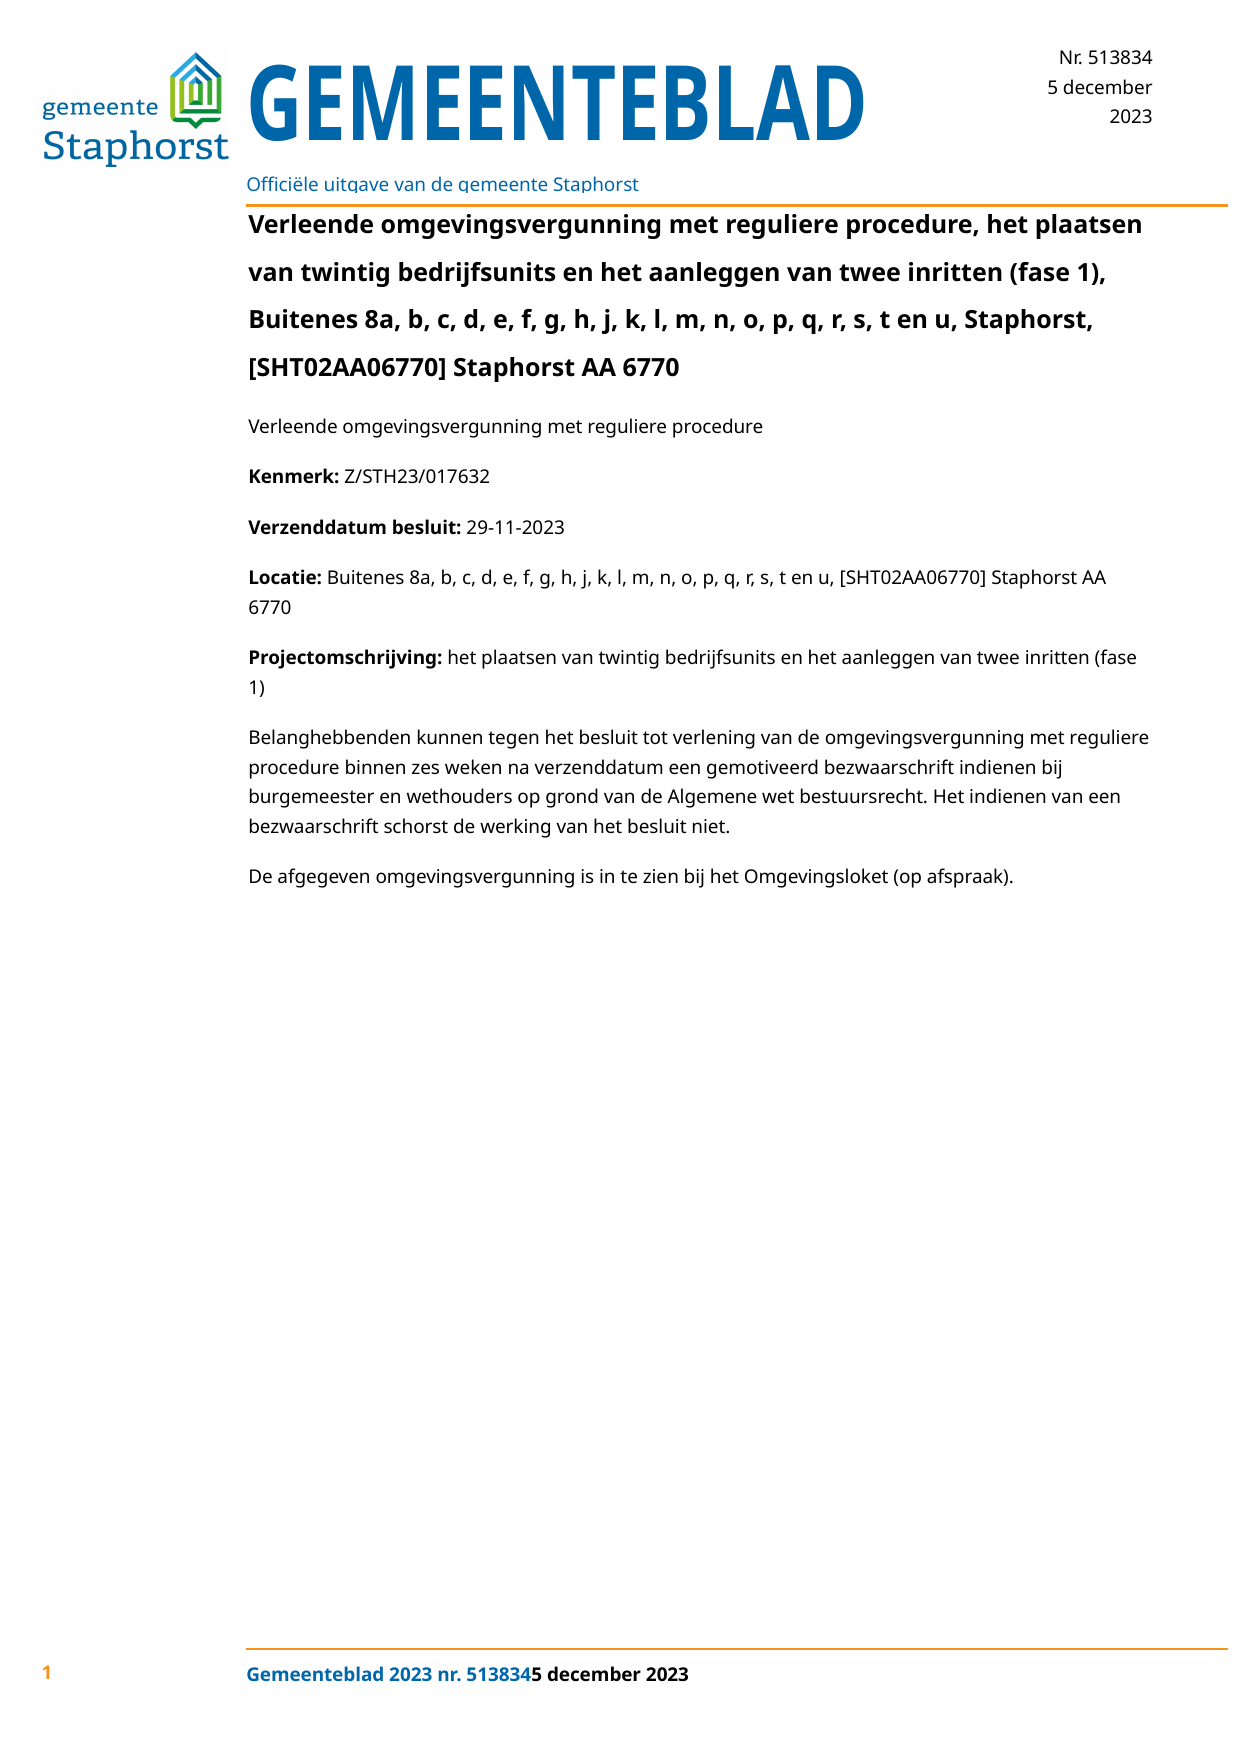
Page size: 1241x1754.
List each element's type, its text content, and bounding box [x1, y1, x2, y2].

text Belanghebbenden kunnen tegen het besluit tot verlening van de omgevingsvergunning met reguliere procedure binnen zes weken na verzenddatum een gemotiveerd bezwaarschrift indienen bij burgemeester en wethouders op grond van de Algemene wet bestuursrecht. Het indienen van een bezwaarschrift schorst de werking van het besluit niet. [248, 724, 1152, 839]
text Verleende omgevingsvergunning met reguliere procedure, het plaatsen van twintig bedrijfsunits en het aanleggen van twee inritten (fase 1), Buitenes 8a, b, c, d, e, f, g, h, j, k, l, m, n, o, p, q, r, s, t en u, Staphorst, [SHT02AA06770] Staphorst AA 6770 [248, 207, 1152, 384]
text Locatie: Buitenes 8a, b, c, d, e, f, g, h, j, k, l, m, n, o, p, q, r, s, t en u, [SHT02AA06770] Staphorst AA 6770 [248, 564, 1152, 620]
text Verzenddatum besluit: 29-11-2023 [248, 514, 1152, 540]
text Kenmerk: Z/STH23/017632 [248, 463, 1152, 489]
text De afgegeven omgevingsvergunning is in te zien bij het Omgevingsloket (op afspraak). [248, 863, 1152, 889]
text Projectomschrijving: het plaatsen van twintig bedrijfsunits en het aanleggen van twee inritten (fase 1) [248, 644, 1152, 700]
text Verleende omgevingsvergunning met reguliere procedure [248, 413, 1152, 439]
picture [41, 47, 231, 172]
